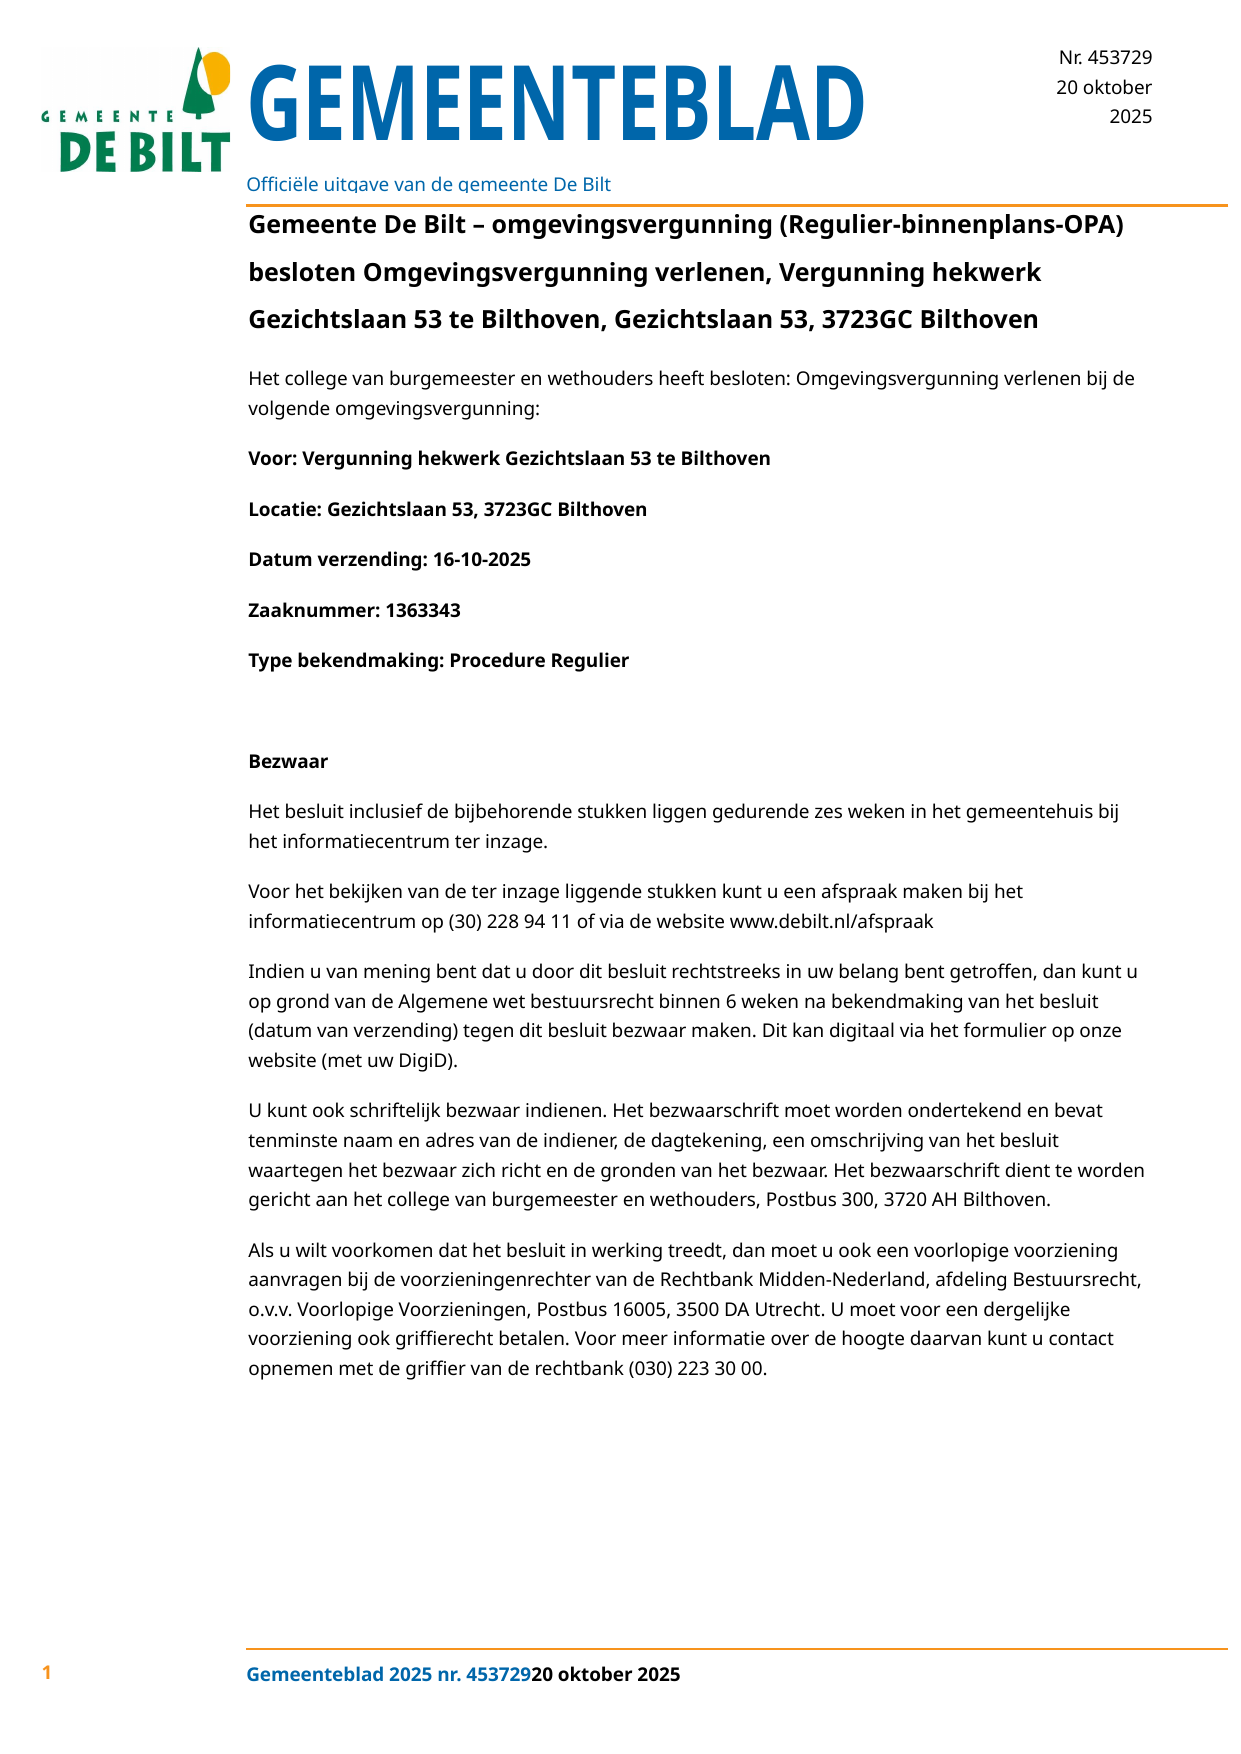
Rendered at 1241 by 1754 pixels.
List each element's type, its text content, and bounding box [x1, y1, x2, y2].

text Gemeente De Bilt – omgevingsvergunning (Regulier-binnenplans-OPA) besloten Omgevingsvergunning verlenen, Vergunning hekwerk Gezichtslaan 53 te Bilthoven, Gezichtslaan 53, 3723GC Bilthoven [248, 207, 1152, 336]
text Zaaknummer: 1363343 [248, 597, 1152, 622]
text Voor het bekijken van de ter inzage liggende stukken kunt u een afspraak maken bij het informatiecentrum op (30) 228 94 11 of via de website www.debilt.nl/afspraak [248, 878, 1152, 934]
text Locatie: Gezichtslaan 53, 3723GC Bilthoven [248, 496, 1152, 522]
text Datum verzending: 16-10-2025 [248, 546, 1152, 572]
text Type bekendmaking: Procedure Regulier [248, 647, 1152, 673]
text Als u wilt voorkomen dat het besluit in werking treedt, dan moet u ook een voorlopige voorziening aanvragen bij de voorzieningenrechter van de Rechtbank Midden-Nederland, afdeling Bestuursrecht, o.v.v. Voorlopige Voorzieningen, Postbus 16005, 3500 DA Utrecht. U moet voor een dergelijke voorziening ook griffierecht betalen. Voor meer informatie over de hoogte daarvan kunt u contact opnemen met de griffier van de rechtbank (030) 223 30 00. [248, 1237, 1152, 1381]
text U kunt ook schriftelijk bezwaar indienen. Het bezwaarschrift moet worden ondertekend en bevat tenminste naam en adres van de indiener, de dagtekening, een omschrijving van het besluit waartegen het bezwaar zich richt en de gronden van het bezwaar. Het bezwaarschrift dient te worden gericht aan het college van burgemeester en wethouders, Postbus 300, 3720 AH Bilthoven. [248, 1098, 1152, 1212]
text Het besluit inclusief de bijbehorende stukken liggen gedurende zes weken in het gemeentehuis bij het informatiecentrum ter inzage. [248, 798, 1152, 854]
picture [41, 47, 231, 172]
text Indien u van mening bent dat u door dit besluit rechtstreeks in uw belang bent getroffen, dan kunt u op grond van de Algemene wet bestuursrecht binnen 6 weken na bekendmaking van het besluit (datum van verzending) tegen dit besluit bezwaar maken. Dit kan digitaal via het formulier op onze website (met uw DigiD). [248, 958, 1152, 1073]
text Het college van burgemeester en wethouders heeft besloten: Omgevingsvergunning verlenen bij de volgende omgevingsvergunning: [248, 366, 1152, 421]
text Bezwaar [248, 748, 1152, 774]
text Voor: Vergunning hekwerk Gezichtslaan 53 te Bilthoven [248, 446, 1152, 471]
